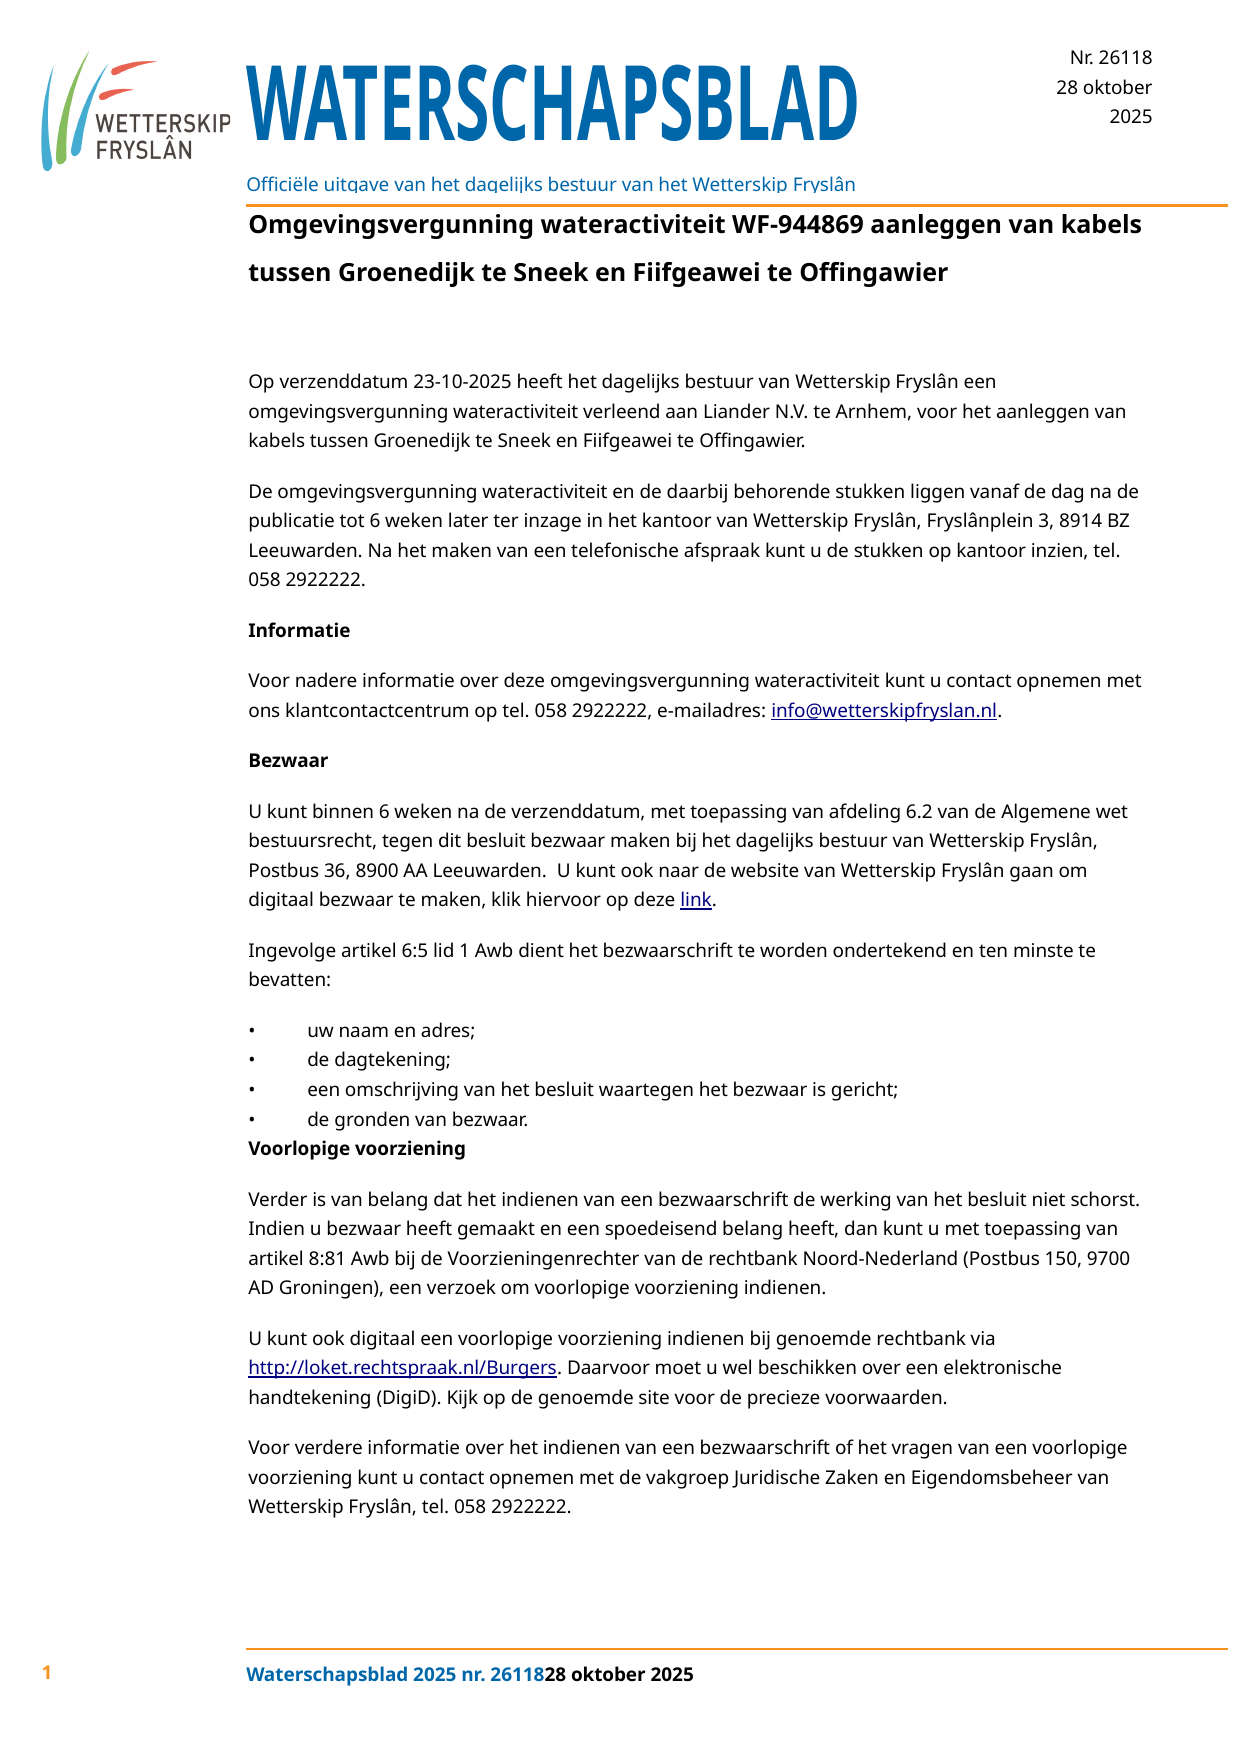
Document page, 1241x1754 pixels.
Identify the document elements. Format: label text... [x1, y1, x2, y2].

list de dagtekening; [248, 1047, 1152, 1072]
text Voor nadere informatie over deze omgevingsvergunning wateractiviteit kunt u contact opnemen met ons klantcontactcentrum op tel. 058 2922222, e-mailadres: info@wetterskipfryslan.nl. [248, 667, 1152, 723]
picture [41, 47, 231, 172]
list de gronden van bezwaar. [248, 1106, 1152, 1132]
text Voor verdere informatie over het indienen van een bezwaarschrift of het vragen van een voorlopige voorziening kunt u contact opnemen met de vakgroep Juridische Zaken en Eigendomsbeheer van Wetterskip Fryslân, tel. 058 2922222. [248, 1434, 1152, 1519]
text Voorlopige voorziening [248, 1135, 1152, 1161]
text U kunt binnen 6 weken na de verzenddatum, met toepassing van afdeling 6.2 van de Algemene wet bestuursrecht, tegen dit besluit bezwaar maken bij het dagelijks bestuur van Wetterskip Fryslân, Postbus 36, 8900 AA Leeuwarden. U kunt ook naar de website van Wetterskip Fryslân gaan om digitaal bezwaar te maken, klik hiervoor op deze link. [248, 798, 1152, 912]
text Bezwaar [248, 747, 1152, 773]
text Ingevolge artikel 6:5 lid 1 Awb dient het bezwaarschrift te worden ondertekend en ten minste te bevatten: [248, 937, 1152, 992]
text U kunt ook digitaal een voorlopige voorziening indienen bij genoemde rechtbank via http://loket.rechtspraak.nl/Burgers. Daarvoor moet u wel beschikken over een elektronische handtekening (DigiD). Kijk op de genoemde site voor de precieze voorwaarden. [248, 1325, 1152, 1410]
text Omgevingsvergunning wateractiviteit WF-944869 aanleggen van kabels tussen Groenedijk te Sneek en Fiifgeawei te Offingawier [248, 207, 1152, 288]
list uw naam en adres; [248, 1017, 1152, 1043]
text Verder is van belang dat het indienen van een bezwaarschrift de werking van het besluit niet schorst. Indien u bezwaar heeft gemaakt en een spoedeisend belang heeft, dan kunt u met toepassing van artikel 8:81 Awb bij de Voorzieningenrechter van de rechtbank Noord-Nederland (Postbus 150, 9700 AD Groningen), een verzoek om voorlopige voorziening indienen. [248, 1186, 1152, 1300]
list een omschrijving van het besluit waartegen het bezwaar is gericht; [248, 1076, 1152, 1102]
text De omgevingsvergunning wateractiviteit en de daarbij behorende stukken liggen vanaf de dag na de publicatie tot 6 weken later ter inzage in het kantoor van Wetterskip Fryslân, Fryslânplein 3, 8914 BZ Leeuwarden. Na het maken van een telefonische afspraak kunt u de stukken op kantoor inzien, tel. 058 2922222. [248, 478, 1152, 592]
text Informatie [248, 617, 1152, 643]
text Op verzenddatum 23-10-2025 heeft het dagelijks bestuur van Wetterskip Fryslân een omgevingsvergunning wateractiviteit verleend aan Liander N.V. te Arnhem, voor het aanleggen van kabels tussen Groenedijk te Sneek en Fiifgeawei te Offingawier. [248, 368, 1152, 453]
